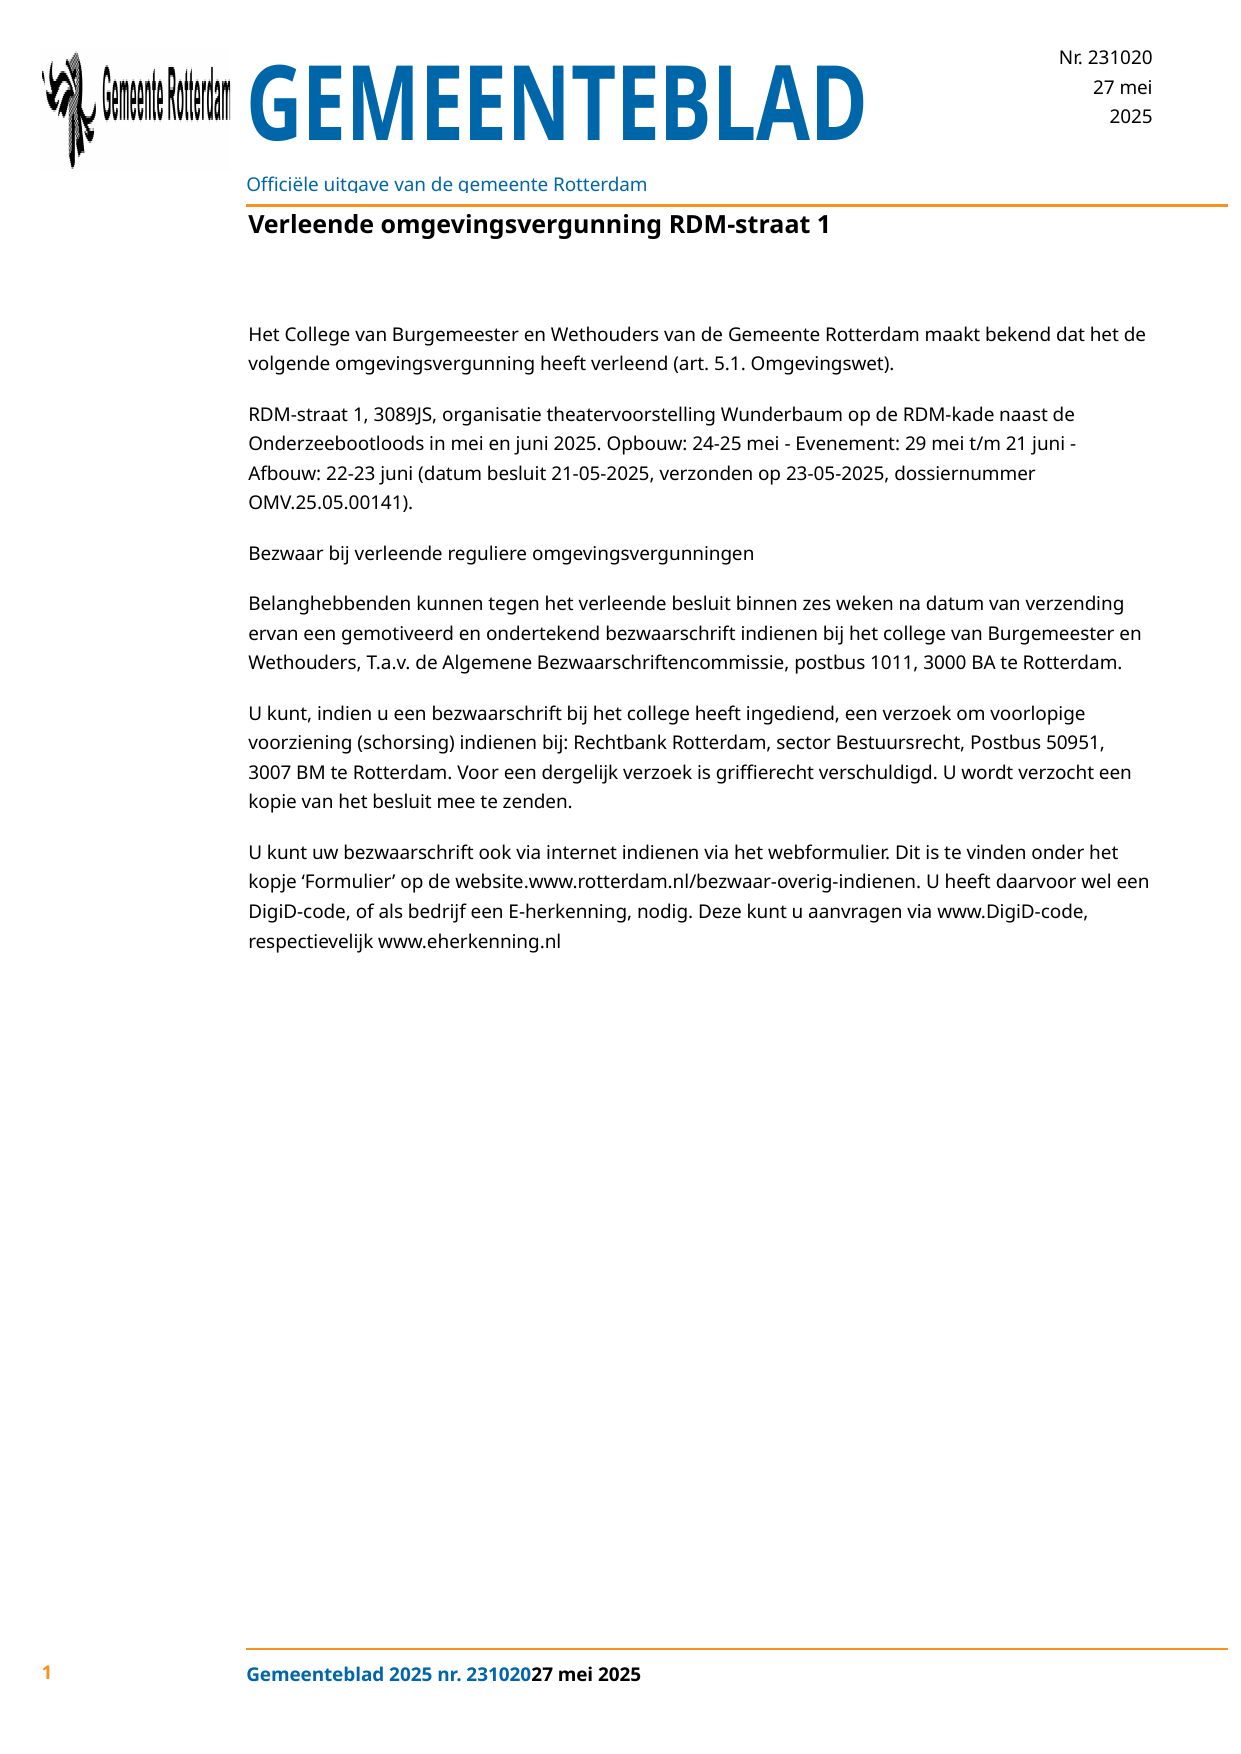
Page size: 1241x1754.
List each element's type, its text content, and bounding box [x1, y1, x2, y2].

text Het College van Burgemeester en Wethouders van de Gemeente Rotterdam maakt bekend dat het de volgende omgevingsvergunning heeft verleend (art. 5.1. Omgevingswet). [248, 321, 1152, 376]
text Bezwaar bij verleende reguliere omgevingsvergunningen [248, 540, 1152, 566]
text U kunt, indien u een bezwaarschrift bij het college heeft ingediend, een verzoek om voorlopige voorziening (schorsing) indienen bij: Rechtbank Rotterdam, sector Bestuursrecht, Postbus 50951, 3007 BM te Rotterdam. Voor een dergelijk verzoek is griffierecht verschuldigd. U wordt verzocht een kopie van het besluit mee te zenden. [248, 700, 1152, 814]
text Verleende omgevingsvergunning RDM-straat 1 [248, 207, 1152, 241]
text Belanghebbenden kunnen tegen het verleende besluit binnen zes weken na datum van verzending ervan een gemotiveerd en ondertekend bezwaarschrift indienen bij het college van Burgemeester en Wethouders, T.a.v. de Algemene Bezwaarschriftencommissie, postbus 1011, 3000 BA te Rotterdam. [248, 590, 1152, 675]
text RDM-straat 1, 3089JS, organisatie theatervoorstelling Wunderbaum op de RDM-kade naast de Onderzeebootloods in mei en juni 2025. Opbouw: 24-25 mei - Evenement: 29 mei t/m 21 juni - Afbouw: 22-23 juni (datum besluit 21-05-2025, verzonden op 23-05-2025, dossiernummer OMV.25.05.00141). [248, 401, 1152, 515]
text U kunt uw bezwaarschrift ook via internet indienen via het webformulier. Dit is te vinden onder het kopje ‘Formulier’ op de website.www.rotterdam.nl/bezwaar-overig-indienen. U heeft daarvoor wel een DigiD-code, of als bedrijf een E-herkenning, nodig. Deze kunt u aanvragen via www.DigiD-code, respectievelijk www.eherkenning.nl [248, 839, 1152, 953]
picture [41, 47, 231, 172]
